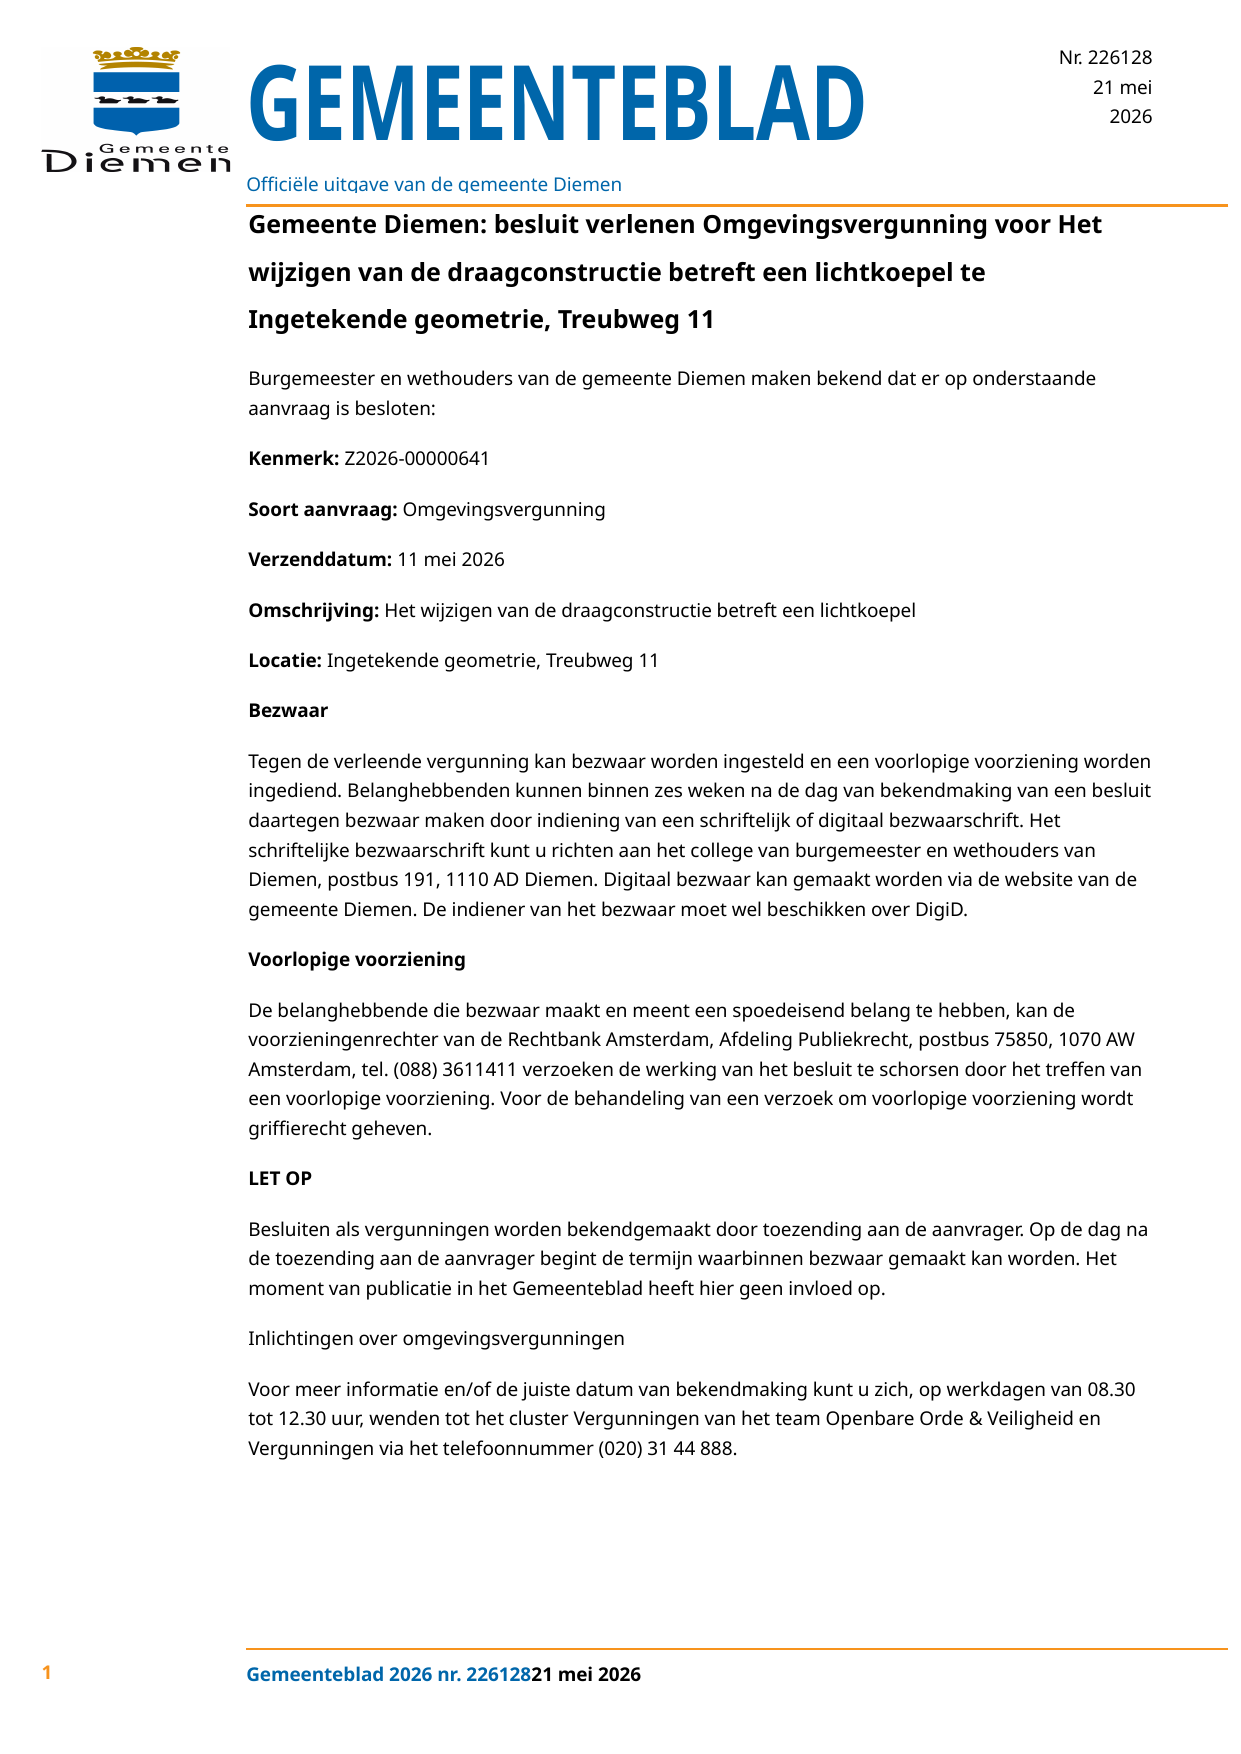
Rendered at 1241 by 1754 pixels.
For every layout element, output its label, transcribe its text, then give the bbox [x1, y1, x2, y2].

text Kenmerk: Z2026-00000641 [248, 446, 1152, 471]
picture [41, 47, 231, 172]
text Locatie: Ingetekende geometrie, Treubweg 11 [248, 647, 1152, 673]
text Bezwaar [248, 698, 1152, 723]
text Soort aanvraag: Omgevingsvergunning [248, 496, 1152, 522]
text Verzenddatum: 11 mei 2026 [248, 546, 1152, 572]
text Gemeente Diemen: besluit verlenen Omgevingsvergunning voor Het wijzigen van de draagconstructie betreft een lichtkoepel te Ingetekende geometrie, Treubweg 11 [248, 207, 1152, 336]
text De belanghebbende die bezwaar maakt en meent een spoedeisend belang te hebben, kan de voorzieningenrechter van de Rechtbank Amsterdam, Afdeling Publiekrecht, postbus 75850, 1070 AW Amsterdam, tel. (088) 3611411 verzoeken de werking van het besluit te schorsen door het treffen van een voorlopige voorziening. Voor de behandeling van een verzoek om voorlopige voorziening wordt griffierecht geheven. [248, 997, 1152, 1141]
text Inlichtingen over omgevingsvergunningen [248, 1326, 1152, 1351]
text Omschrijving: Het wijzigen van de draagconstructie betreft een lichtkoepel [248, 597, 1152, 622]
text LET OP [248, 1166, 1152, 1191]
text Tegen de verleende vergunning kan bezwaar worden ingesteld en een voorlopige voorziening worden ingediend. Belanghebbenden kunnen binnen zes weken na de dag van bekendmaking van een besluit daartegen bezwaar maken door indiening van een schriftelijk of digitaal bezwaarschrift. Het schriftelijke bezwaarschrift kunt u richten aan het college van burgemeester en wethouders van Diemen, postbus 191, 1110 AD Diemen. Digitaal bezwaar kan gemaakt worden via de website van de gemeente Diemen. De indiener van het bezwaar moet wel beschikken over DigiD. [248, 748, 1152, 922]
text Besluiten als vergunningen worden bekendgemaakt door toezending aan de aanvrager. Op de dag na de toezending aan de aanvrager begint de termijn waarbinnen bezwaar gemaakt kan worden. Het moment van publicatie in het Gemeenteblad heeft hier geen invloed op. [248, 1216, 1152, 1301]
text Voorlopige voorziening [248, 946, 1152, 972]
text Burgemeester en wethouders van de gemeente Diemen maken bekend dat er op onderstaande aanvraag is besloten: [248, 366, 1152, 421]
text Voor meer informatie en/of de juiste datum van bekendmaking kunt u zich, op werkdagen van 08.30 tot 12.30 uur, wenden tot het cluster Vergunningen van het team Openbare Orde & Veiligheid en Vergunningen via het telefoonnummer (020) 31 44 888. [248, 1376, 1152, 1461]
